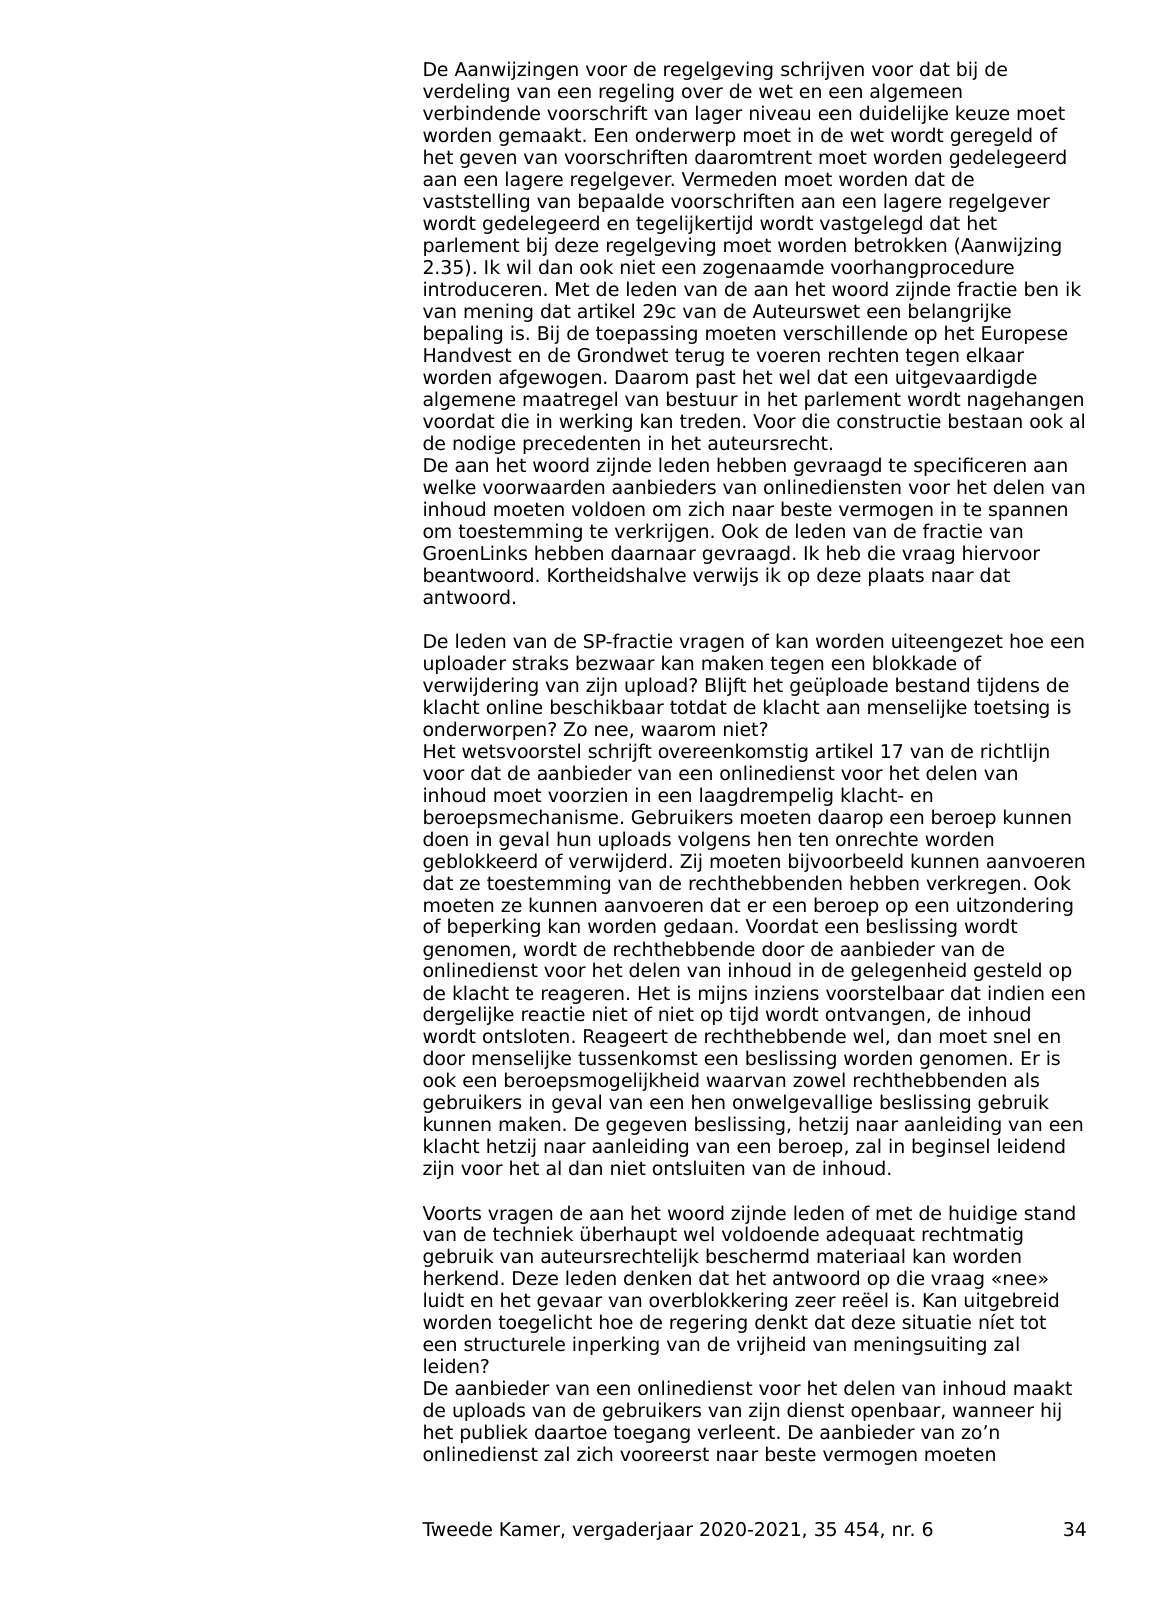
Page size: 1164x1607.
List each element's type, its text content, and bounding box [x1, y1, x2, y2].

text Het wetsvoorstel schrijft overeenkomstig artikel 17 van de richtlijn voor dat de aanbieder van een onlinedienst voor het delen van inhoud moet voorzien in een laagdrempelig klacht- en beroepsmechanisme. Gebruikers moeten daarop een beroep kunnen doen in geval hun uploads volgens hen ten onrechte worden geblokkeerd of verwijderd. Zij moeten bijvoorbeeld kunnen aanvoeren dat ze toestemming van de rechthebbenden hebben verkregen. Ook moeten ze kunnen aanvoeren dat er een beroep op een uitzondering of beperking kan worden gedaan. Voordat een beslissing wordt genomen, wordt de rechthebbende door de aanbieder van de onlinedienst voor het delen van inhoud in de gelegenheid gesteld op de klacht te reageren. Het is mijns inziens voorstelbaar dat indien een dergelijke reactie niet of niet op tijd wordt ontvangen, de inhoud wordt ontsloten. Reageert de rechthebbende wel, dan moet snel en door menselijke tussenkomst een beslissing worden genomen. Er is ook een beroepsmogelijkheid waarvan zowel rechthebbenden als gebruikers in geval van een hen onwelgevallige beslissing gebruik kunnen maken. De gegeven beslissing, hetzij naar aanleiding van een klacht hetzij naar aanleiding van een beroep, zal in beginsel leidend zijn voor het al dan niet ontsluiten van de inhoud. [422, 741, 1087, 1180]
text De leden van de SP-fractie vragen of kan worden uiteengezet hoe een uploader straks bezwaar kan maken tegen een blokkade of verwijdering van zijn upload? Blijft het geüploade bestand tijdens de klacht online beschikbaar totdat de klacht aan menselijke toetsing is onderworpen? Zo nee, waarom niet? [422, 631, 1087, 741]
text De aan het woord zijnde leden hebben gevraagd te specificeren aan welke voorwaarden aanbieders van onlinediensten voor het delen van inhoud moeten voldoen om zich naar beste vermogen in te spannen om toestemming te verkrijgen. Ook de leden van de fractie van GroenLinks hebben daarnaar gevraagd. Ik heb die vraag hiervoor beantwoord. Kortheidshalve verwijs ik op deze plaats naar dat antwoord. [422, 455, 1087, 608]
text De aanbieder van een onlinedienst voor het delen van inhoud maakt de uploads van de gebruikers van zijn dienst openbaar, wanneer hij het publiek daartoe toegang verleent. De aanbieder van zo’n onlinedienst zal zich vooreerst naar beste vermogen moeten [422, 1378, 1087, 1466]
text Voorts vragen de aan het woord zijnde leden of met de huidige stand van de techniek überhaupt wel voldoende adequaat rechtmatig gebruik van auteursrechtelijk beschermd materiaal kan worden herkend. Deze leden denken dat het antwoord op die vraag «nee» luidt en het gevaar van overblokkering zeer reëel is. Kan uitgebreid worden toegelicht hoe de regering denkt dat deze situatie níet tot een structurele inperking van de vrijheid van meningsuiting zal leiden? [422, 1202, 1087, 1378]
text De Aanwijzingen voor de regelgeving schrijven voor dat bij de verdeling van een regeling over de wet en een algemeen verbindende voorschrift van lager niveau een duidelijke keuze moet worden gemaakt. Een onderwerp moet in de wet wordt geregeld of het geven van voorschriften daaromtrent moet worden gedelegeerd aan een lagere regelgever. Vermeden moet worden dat de vaststelling van bepaalde voorschriften aan een lagere regelgever wordt gedelegeerd en tegelijkertijd wordt vastgelegd dat het parlement bij deze regelgeving moet worden betrokken (Aanwijzing 2.35). Ik wil dan ook niet een zogenaamde voorhangprocedure introduceren. Met de leden van de aan het woord zijnde fractie ben ik van mening dat artikel 29c van de Auteurswet een belangrijke bepaling is. Bij de toepassing moeten verschillende op het Europese Handvest en de Grondwet terug te voeren rechten tegen elkaar worden afgewogen. Daarom past het wel dat een uitgevaardigde algemene maatregel van bestuur in het parlement wordt nagehangen voordat die in werking kan treden. Voor die constructie bestaan ook al de nodige precedenten in het auteursrecht. [422, 59, 1087, 455]
